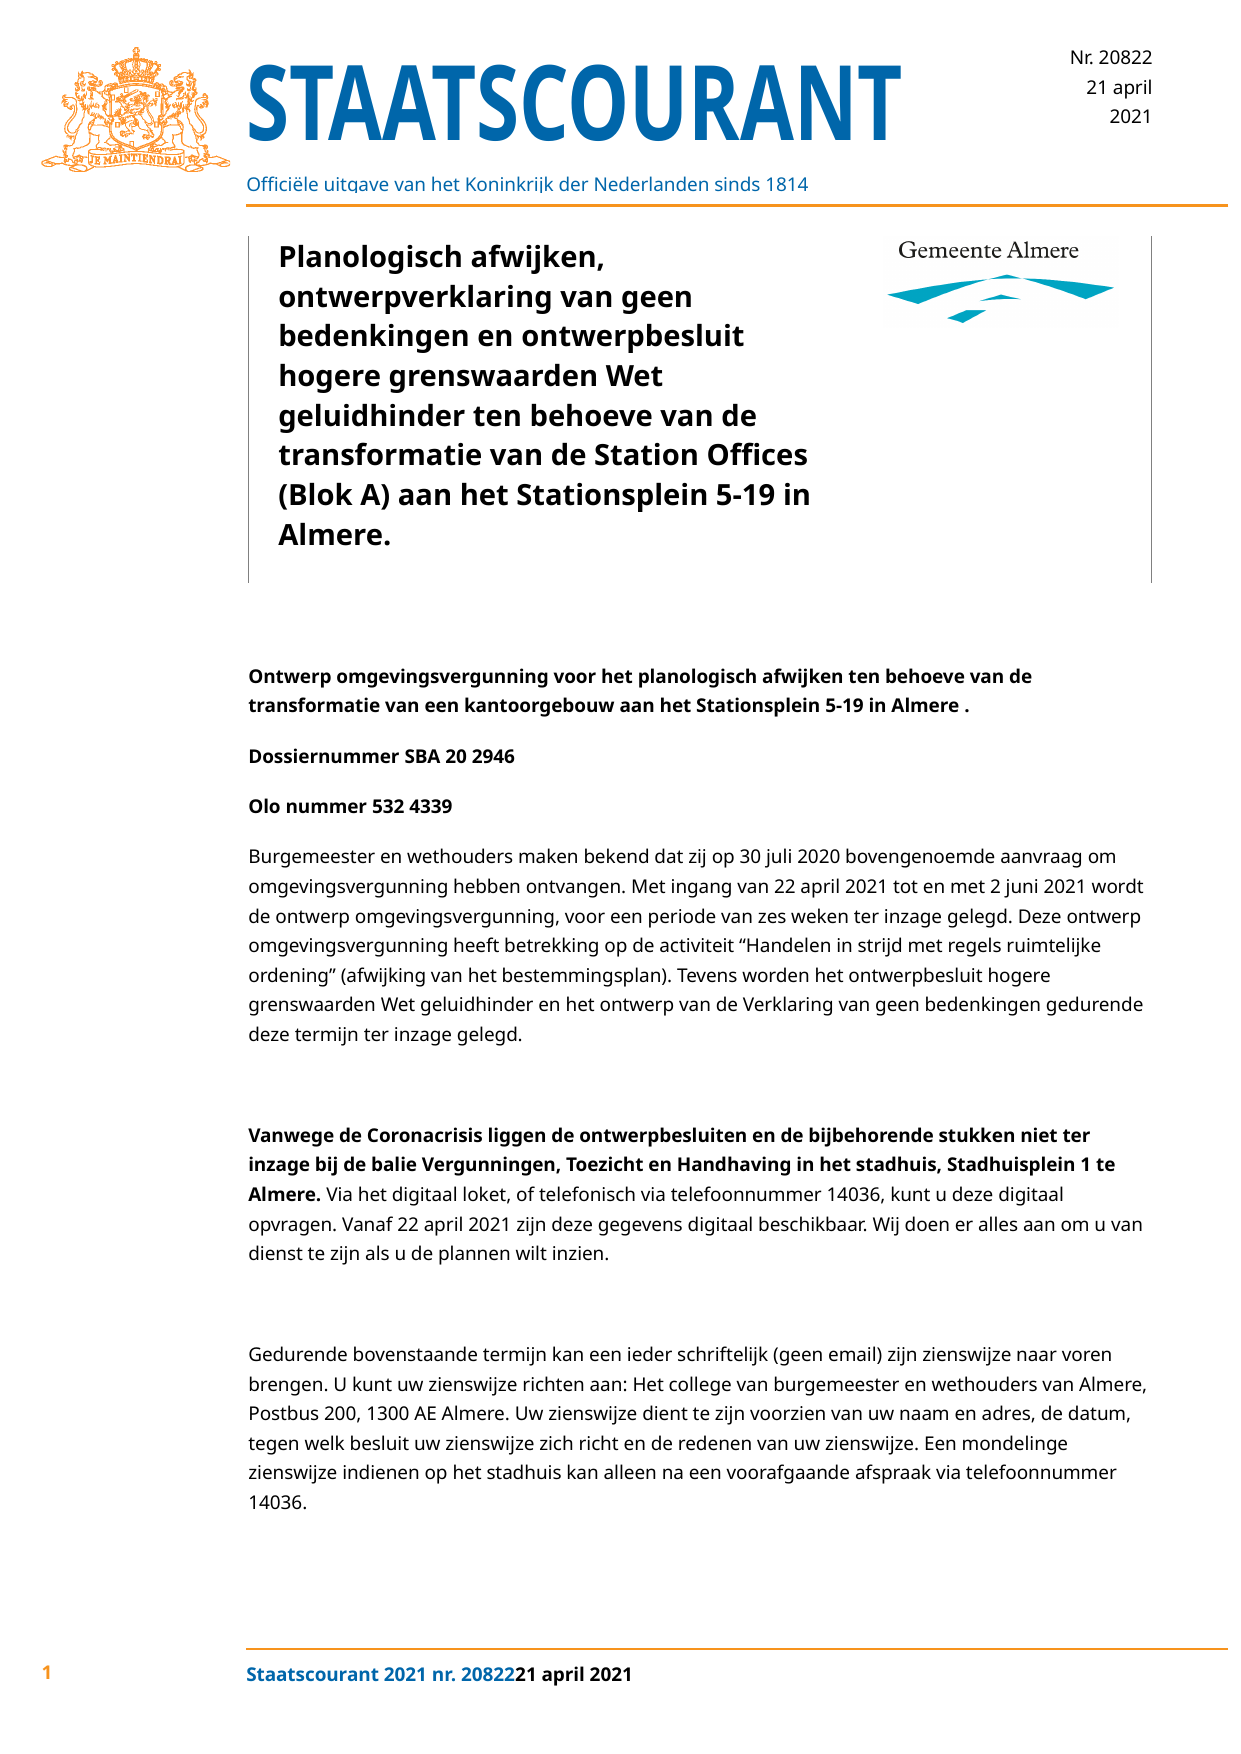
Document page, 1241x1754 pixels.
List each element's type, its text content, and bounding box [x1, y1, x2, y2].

table_header [850, 236, 1151, 583]
picture [882, 236, 1119, 328]
picture [41, 47, 231, 172]
text Gedurende bovenstaande termijn kan een ieder schriftelijk (geen email) zijn zienswijze naar voren brengen. U kunt uw zienswijze richten aan: Het college van burgemeester en wethouders van Almere, Postbus 200, 1300 AE Almere. Uw zienswijze dient te zijn voorzien van uw naam en adres, de datum, tegen welk besluit uw zienswijze zich richt en de redenen van uw zienswijze. Een mondelinge zienswijze indienen op het stadhuis kan alleen na een voorafgaande afspraak via telefoonnummer 14036. [248, 1341, 1152, 1515]
text Olo nummer 532 4339 [248, 793, 1152, 819]
text Vanwege de Coronacrisis liggen de ontwerpbesluiten en de bijbehorende stukken niet ter inzage bij de balie Vergunningen, Toezicht en Handhaving in het stadhuis, Stadhuisplein 1 te Almere. Via het digitaal loket, of telefonisch via telefoonnummer 14036, kunt u deze digitaal opvragen. Vanaf 22 april 2021 zijn deze gegevens digitaal beschikbaar. Wij doen er alles aan om u van dienst te zijn als u de plannen wilt inzien. [248, 1122, 1152, 1266]
table_header Planologisch afwijken, ontwerpverklaring van geen bedenkingen en ontwerpbesluit hogere grenswaarden Wet geluidhinder ten behoeve van de transformatie van de Station Offices (Blok A) aan het Stationsplein 5-19 in Almere. [249, 236, 850, 583]
text Burgemeester en wethouders maken bekend dat zij op 30 juli 2020 bovengenoemde aanvraag om omgevingsvergunning hebben ontvangen. Met ingang van 22 april 2021 tot en met 2 juni 2021 wordt de ontwerp omgevingsvergunning, voor een periode van zes weken ter inzage gelegd. Deze ontwerp omgevingsvergunning heeft betrekking op de activiteit “Handelen in strijd met regels ruimtelijke ordening” (afwijking van het bestemmingsplan). Tevens worden het ontwerpbesluit hogere grenswaarden Wet geluidhinder en het ontwerp van de Verklaring van geen bedenkingen gedurende deze termijn ter inzage gelegd. [248, 844, 1152, 1047]
text Ontwerp omgevingsvergunning voor het planologisch afwijken ten behoeve van de transformatie van een kantoorgebouw aan het Stationsplein 5-19 in Almere . [248, 663, 1152, 718]
text Dossiernummer SBA 20 2946 [248, 743, 1152, 768]
